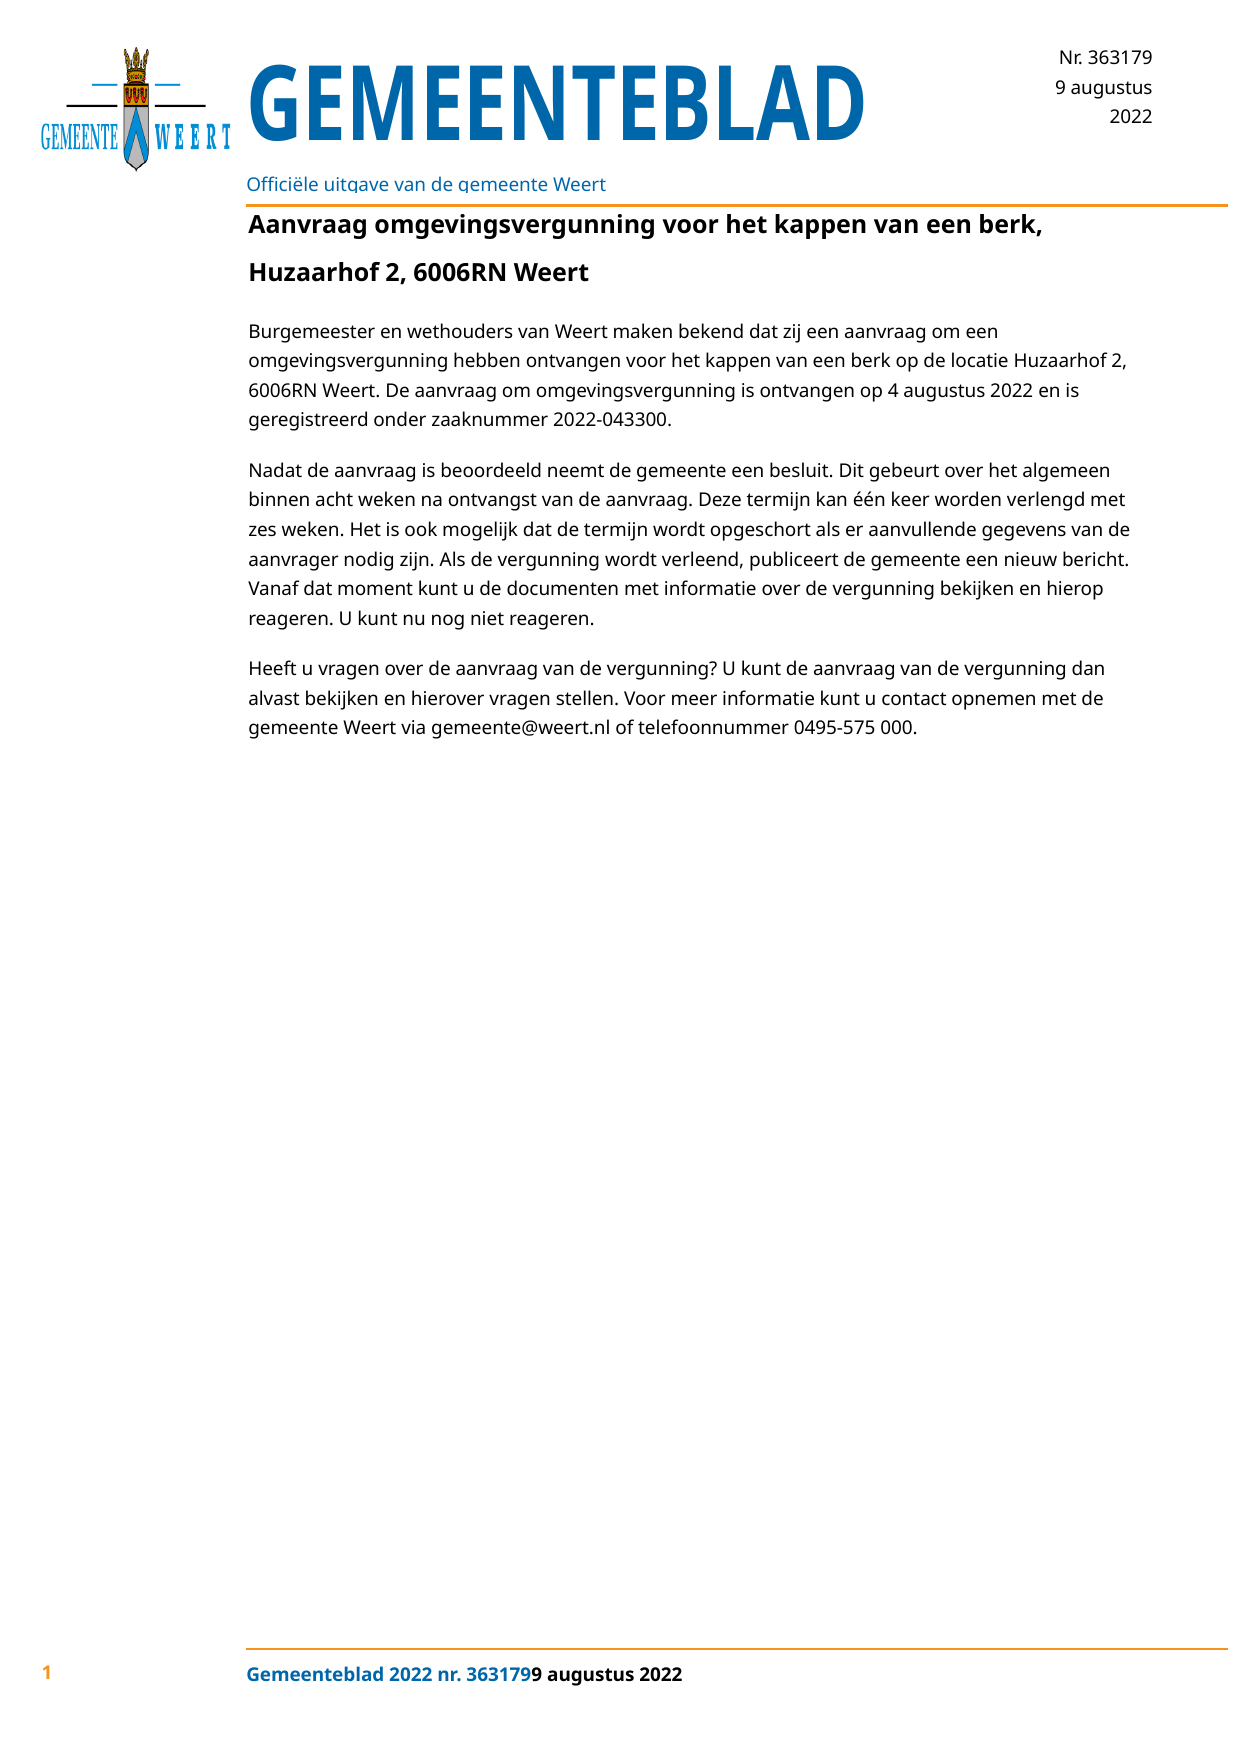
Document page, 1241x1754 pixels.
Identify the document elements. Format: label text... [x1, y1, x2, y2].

text Burgemeester en wethouders van Weert maken bekend dat zij een aanvraag om een omgevingsvergunning hebben ontvangen voor het kappen van een berk op de locatie Huzaarhof 2, 6006RN Weert. De aanvraag om omgevingsvergunning is ontvangen op 4 augustus 2022 en is geregistreerd onder zaaknummer 2022-043300. [248, 318, 1152, 432]
text Aanvraag omgevingsvergunning voor het kappen van een berk, Huzaarhof 2, 6006RN Weert [248, 207, 1152, 288]
text Heeft u vragen over de aanvraag van de vergunning? U kunt de aanvraag van de vergunning dan alvast bekijken en hierover vragen stellen. Voor meer informatie kunt u contact opnemen met de gemeente Weert via gemeente@weert.nl of telefoonnummer 0495-575 000. [248, 655, 1152, 740]
picture [41, 47, 231, 172]
text Nadat de aanvraag is beoordeeld neemt de gemeente een besluit. Dit gebeurt over het algemeen binnen acht weken na ontvangst van de aanvraag. Deze termijn kan één keer worden verlengd met zes weken. Het is ook mogelijk dat de termijn wordt opgeschort als er aanvullende gegevens van de aanvrager nodig zijn. Als de vergunning wordt verleend, publiceert de gemeente een nieuw bericht. Vanaf dat moment kunt u de documenten met informatie over de vergunning bekijken en hierop reageren. U kunt nu nog niet reageren. [248, 457, 1152, 631]
